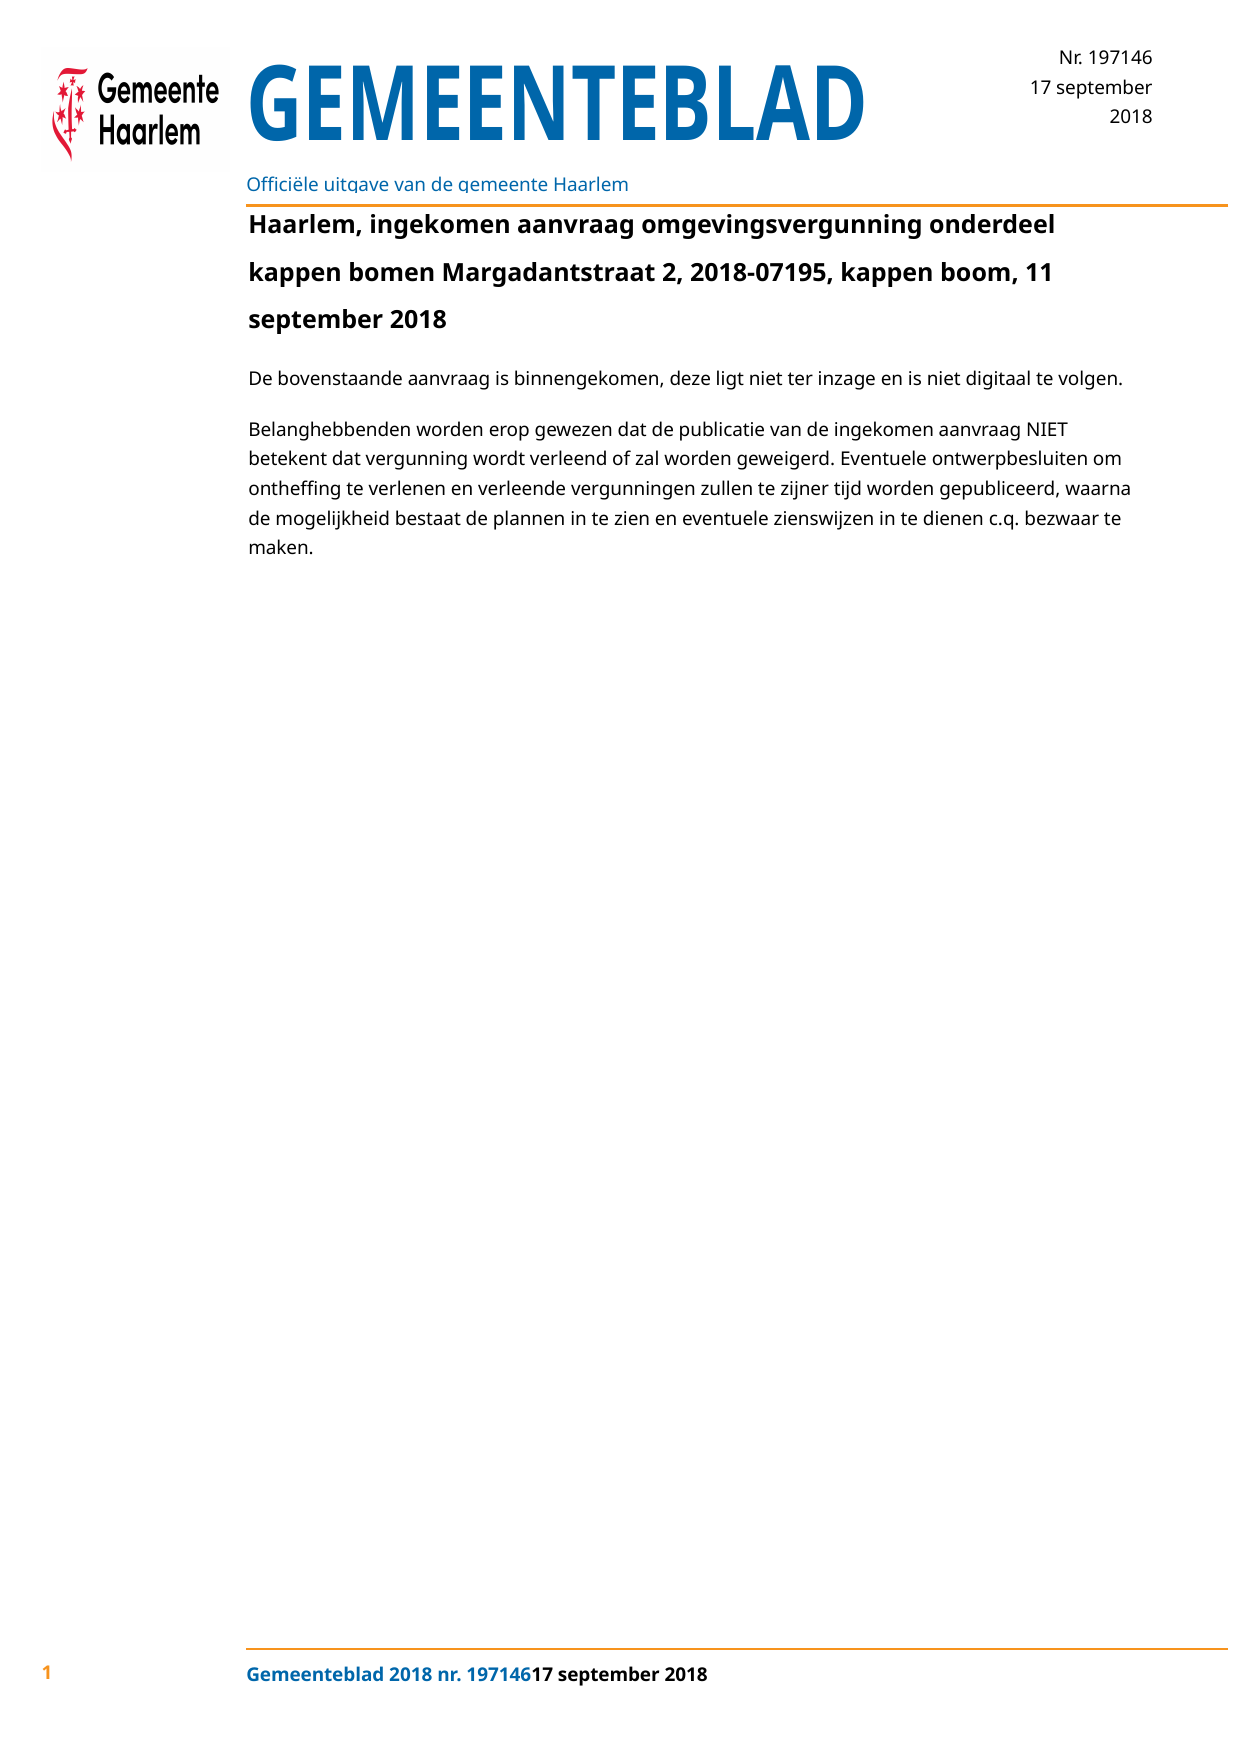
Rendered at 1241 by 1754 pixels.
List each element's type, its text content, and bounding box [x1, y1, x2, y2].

text Belanghebbenden worden erop gewezen dat de publicatie van de ingekomen aanvraag NIET betekent dat vergunning wordt verleend of zal worden geweigerd. Eventuele ontwerpbesluiten om ontheffing te verlenen en verleende vergunningen zullen te zijner tijd worden gepubliceerd, waarna de mogelijkheid bestaat de plannen in te zien en eventuele zienswijzen in te dienen c.q. bezwaar te maken. [248, 416, 1152, 560]
picture [41, 47, 231, 172]
text De bovenstaande aanvraag is binnengekomen, deze ligt niet ter inzage en is niet digitaal te volgen. [248, 366, 1152, 391]
text Haarlem, ingekomen aanvraag omgevingsvergunning onderdeel kappen bomen Margadantstraat 2, 2018-07195, kappen boom, 11 september 2018 [248, 207, 1152, 336]
